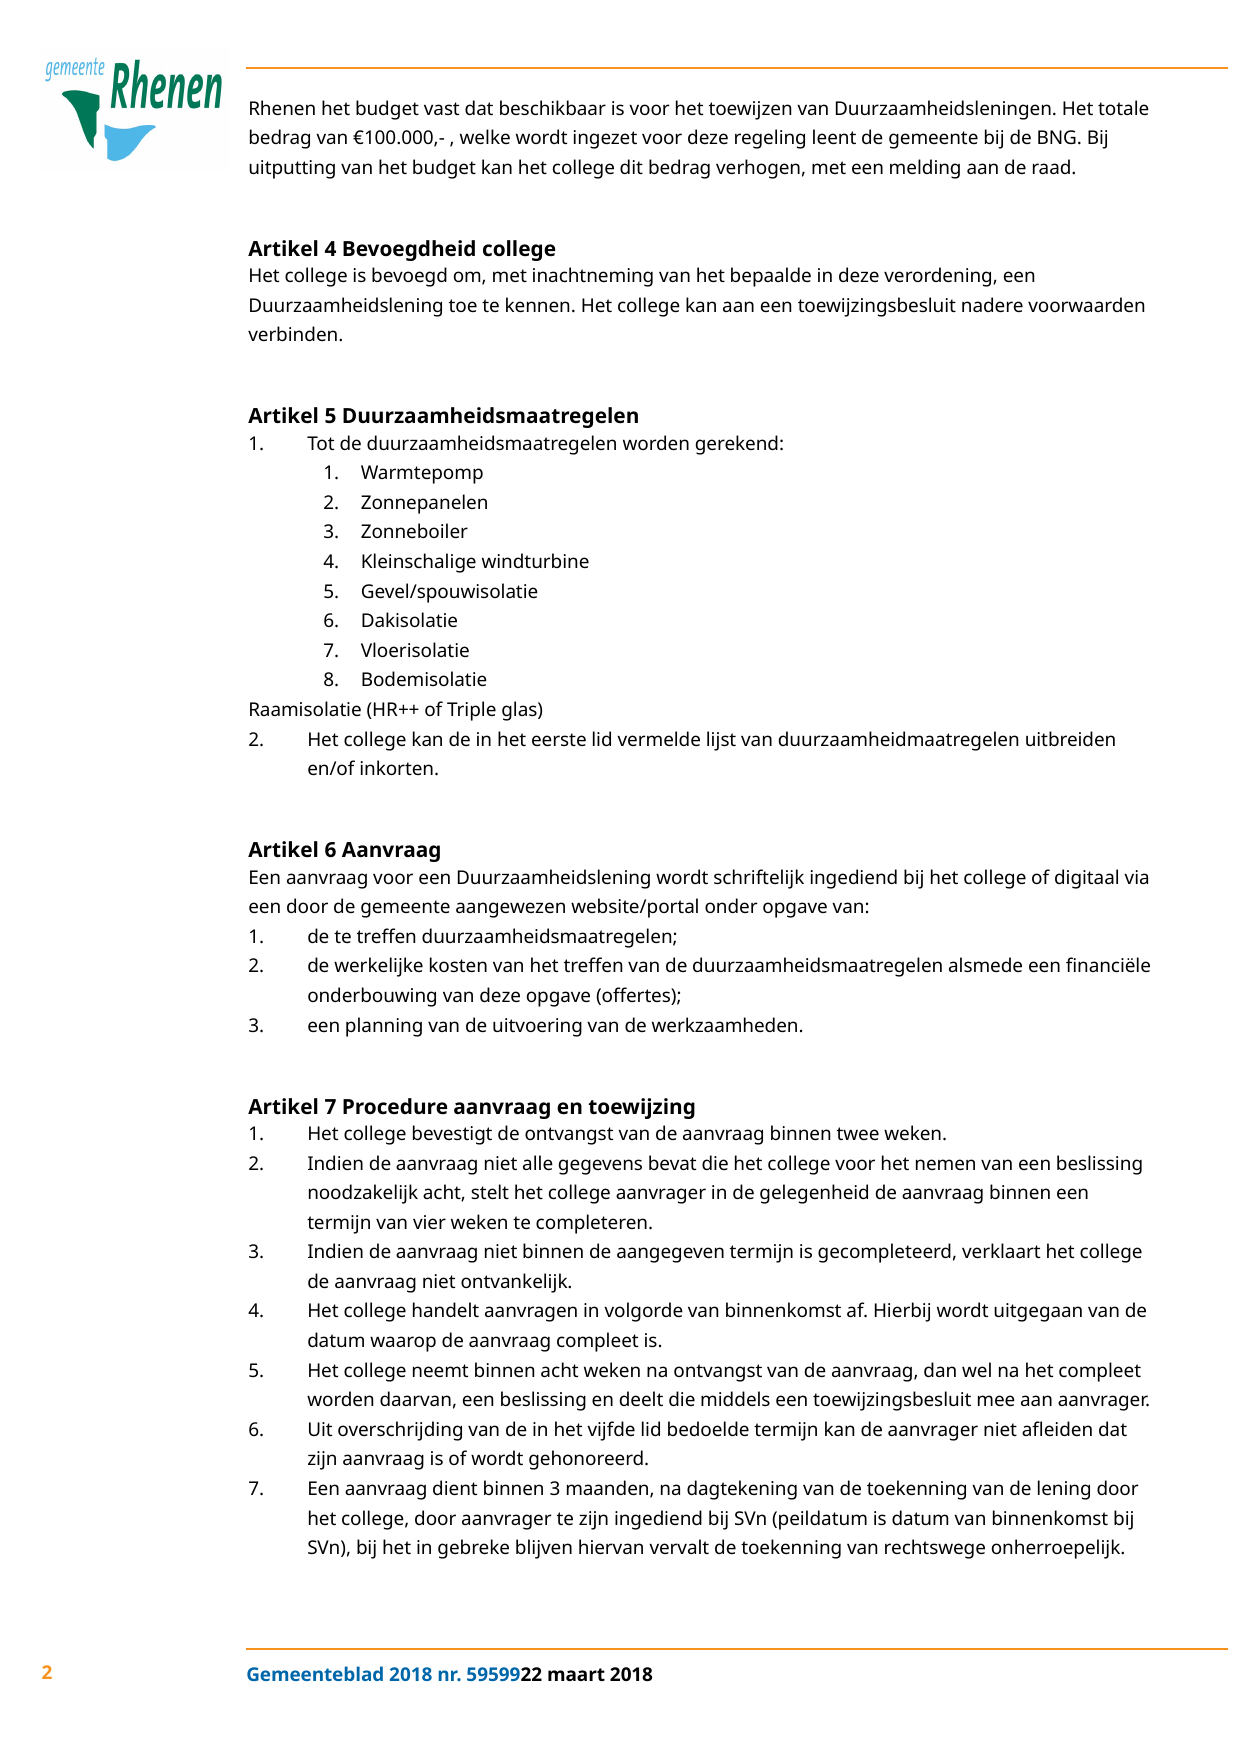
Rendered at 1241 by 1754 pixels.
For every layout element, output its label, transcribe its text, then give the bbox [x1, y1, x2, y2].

list de werkelijke kosten van het treffen van de duurzaamheidsmaatregelen alsmede een financiële onderbouwing van deze opgave (offertes); [248, 953, 1152, 1008]
list de te treffen duurzaamheidsmaatregelen; [248, 923, 1152, 949]
text Raamisolatie (HR++ of Triple glas) [248, 696, 1152, 722]
list Indien de aanvraag niet binnen de aangegeven termijn is gecompleteerd, verklaart het college de aanvraag niet ontvankelijk. [248, 1238, 1152, 1294]
list Het college bevestigt de ontvangst van de aanvraag binnen twee weken. [248, 1120, 1152, 1146]
picture [41, 47, 231, 172]
text Artikel 7 Procedure aanvraag en toewijzing [248, 1092, 1152, 1120]
list Warmtepomp [323, 459, 1152, 485]
list Zonneboiler [323, 519, 1152, 544]
text Artikel 4 Bevoegdheid college [248, 234, 1152, 262]
text Het college is bevoegd om, met inachtneming van het bepaalde in deze verordening, een Duurzaamheidslening toe te kennen. Het college kan aan een toewijzingsbesluit nadere voorwaarden verbinden. [248, 262, 1152, 347]
list Tot de duurzaamheidsmaatregelen worden gerekend: [248, 430, 1152, 456]
list Vloerisolatie [323, 637, 1152, 663]
list Kleinschalige windturbine [323, 548, 1152, 574]
text Artikel 6 Aanvraag [248, 835, 1152, 864]
list Gevel/spouwisolatie [323, 578, 1152, 604]
list Zonnepanelen [323, 489, 1152, 515]
text Een aanvraag voor een Duurzaamheidslening wordt schriftelijk ingediend bij het college of digitaal via een door de gemeente aangewezen website/portal onder opgave van: [248, 864, 1152, 919]
text Rhenen het budget vast dat beschikbaar is voor het toewijzen van Duurzaamheidsleningen. Het totale bedrag van €100.000,- , welke wordt ingezet voor deze regeling leent de gemeente bij de BNG. Bij uitputting van het budget kan het college dit bedrag verhogen, met een melding aan de raad. [248, 95, 1152, 180]
list Het college kan de in het eerste lid vermelde lijst van duurzaamheidmaatregelen uitbreiden en/of inkorten. [248, 726, 1152, 781]
list een planning van de uitvoering van de werkzaamheden. [248, 1012, 1152, 1037]
text Artikel 5 Duurzaamheidsmaatregelen [248, 402, 1152, 430]
list Het college handelt aanvragen in volgorde van binnenkomst af. Hierbij wordt uitgegaan van de datum waarop de aanvraag compleet is. [248, 1298, 1152, 1353]
list Het college neemt binnen acht weken na ontvangst van de aanvraag, dan wel na het compleet worden daarvan, een beslissing en deelt die middels een toewijzingsbesluit mee aan aanvrager. [248, 1357, 1152, 1412]
list Een aanvraag dient binnen 3 maanden, na dagtekening van de toekenning van de lening door het college, door aanvrager te zijn ingediend bij SVn (peildatum is datum van binnenkomst bij SVn), bij het in gebreke blijven hiervan vervalt de toekenning van rechtswege onherroepelijk. [248, 1475, 1152, 1560]
list Dakisolatie [323, 607, 1152, 633]
list Bodemisolatie [323, 667, 1152, 692]
list Uit overschrijding van de in het vijfde lid bedoelde termijn kan de aanvrager niet afleiden dat zijn aanvraag is of wordt gehonoreerd. [248, 1416, 1152, 1471]
list Indien de aanvraag niet alle gegevens bevat die het college voor het nemen van een beslissing noodzakelijk acht, stelt het college aanvrager in de gelegenheid de aanvraag binnen een termijn van vier weken te completeren. [248, 1150, 1152, 1235]
